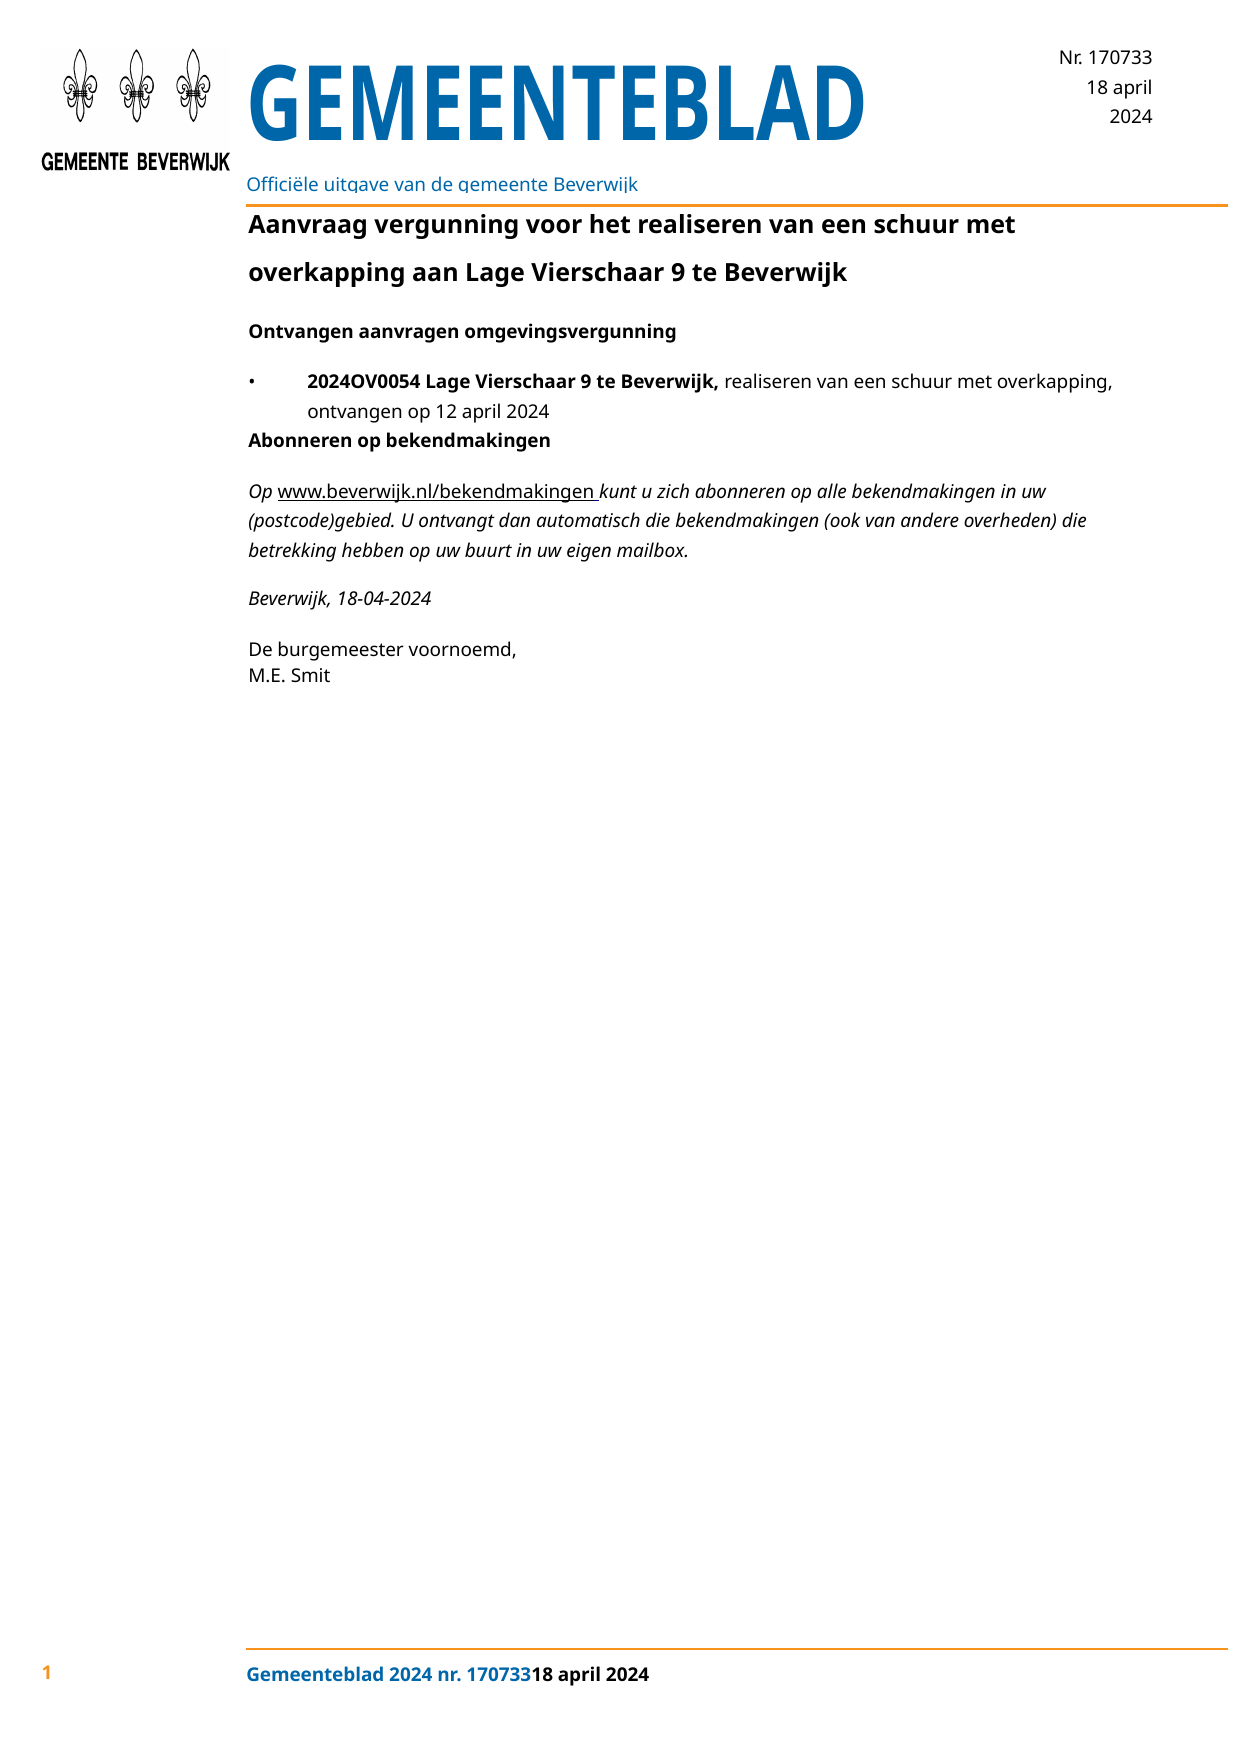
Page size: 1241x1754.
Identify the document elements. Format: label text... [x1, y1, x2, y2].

text Aanvraag vergunning voor het realiseren van een schuur met overkapping aan Lage Vierschaar 9 te Beverwijk [248, 207, 1152, 288]
picture [41, 47, 231, 172]
text Ontvangen aanvragen omgevingsvergunning [248, 318, 1152, 344]
text De burgemeester voornoemd, [248, 636, 1152, 662]
text Beverwijk, 18-04-2024 [248, 585, 1152, 611]
text Abonneren op bekendmakingen [248, 427, 1152, 453]
list 2024OV0054 Lage Vierschaar 9 te Beverwijk, realiseren van een schuur met overkapping, ontvangen op 12 april 2024 [248, 368, 1152, 424]
text Op www.beverwijk.nl/bekendmakingen kunt u zich abonneren op alle bekendmakingen in uw (postcode)gebied. U ontvangt dan automatisch die bekendmakingen (ook van andere overheden) die betrekking hebben op uw buurt in uw eigen mailbox. [248, 478, 1152, 563]
text M.E. Smit [248, 662, 1152, 688]
